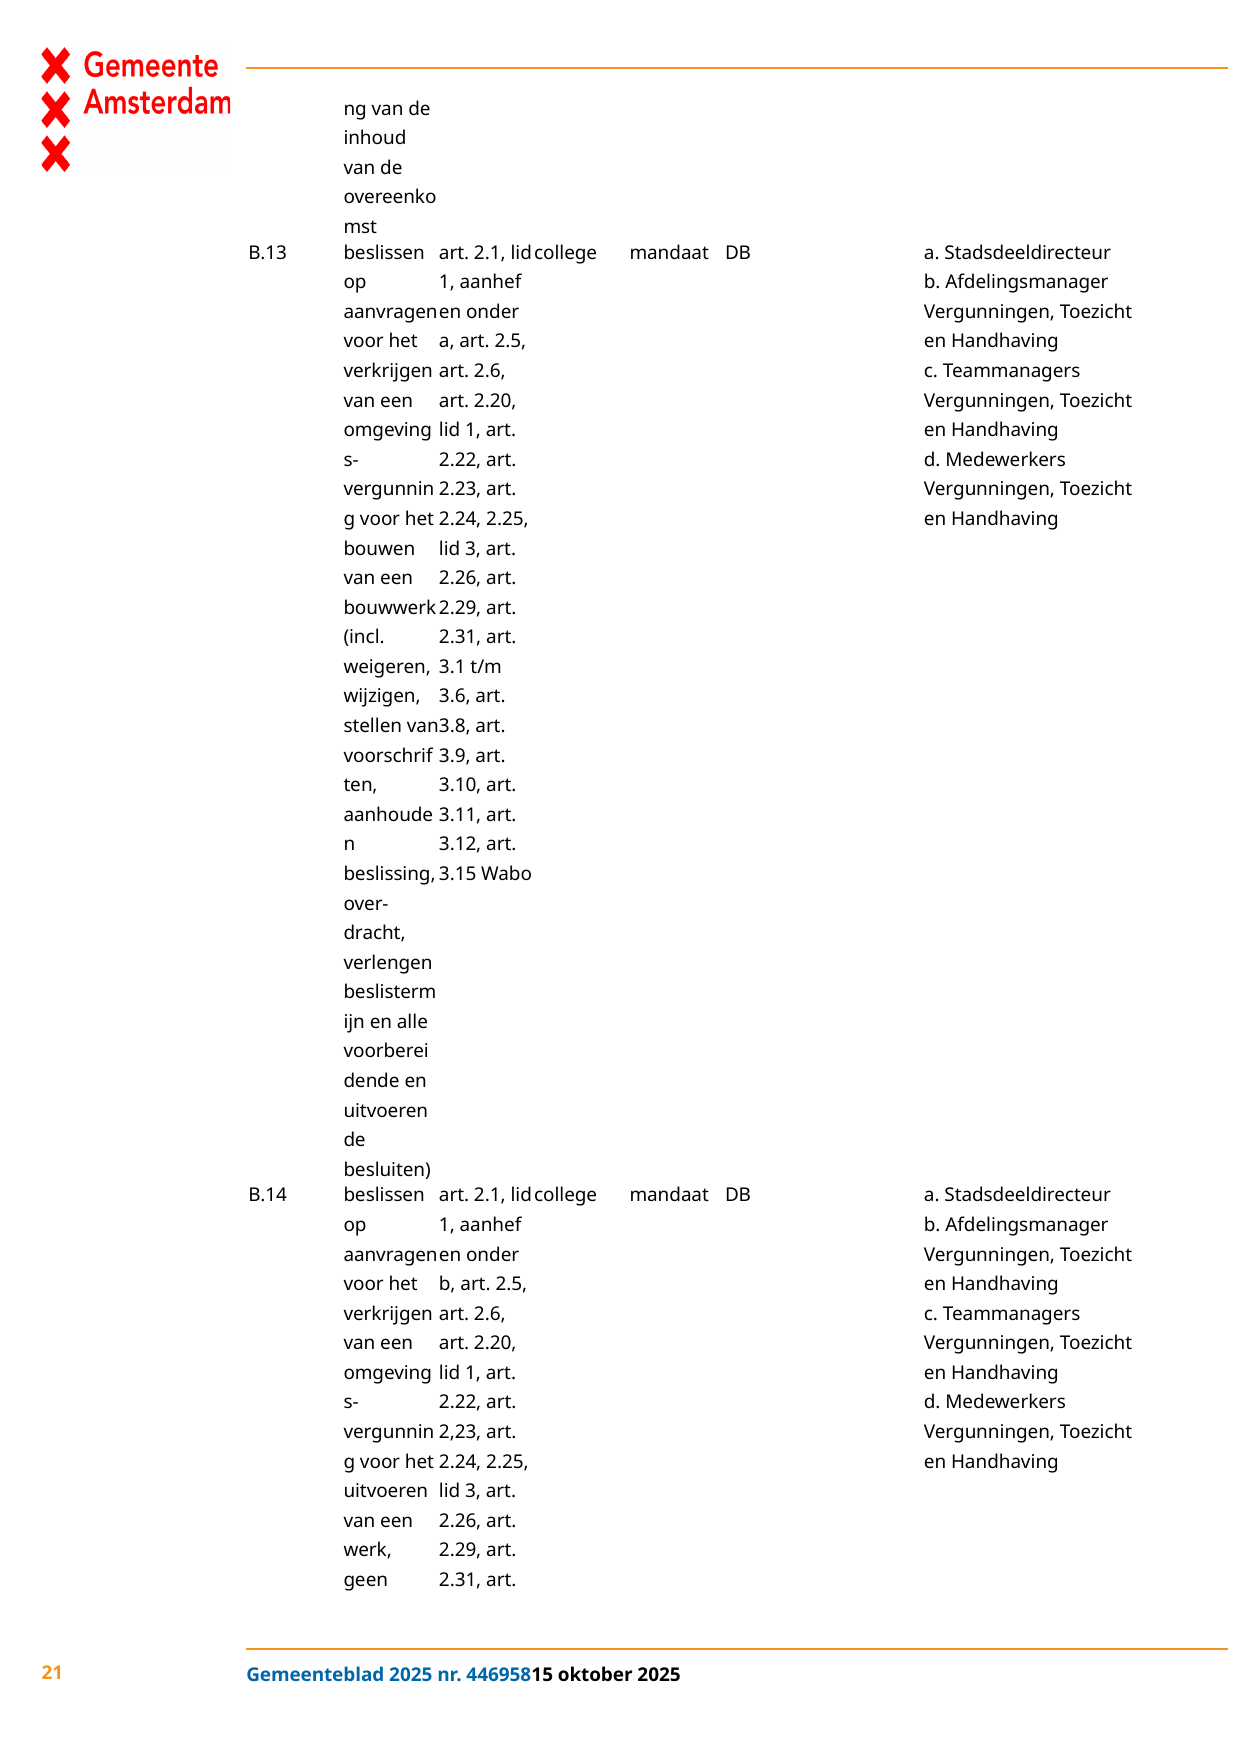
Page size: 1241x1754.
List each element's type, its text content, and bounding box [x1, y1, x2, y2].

picture [41, 47, 231, 172]
table_cell beslissen op aanvragen voor het verkrijgen van een omgevings-vergunning voor het bouwen van een bouwwerk (incl. weigeren, wijzigen, stellen van voorschriften, aanhouden beslissing, over-dracht, verlengen beslistermijn en alle voorbereidende en uitvoerende besluiten) [343, 239, 439, 1182]
table_cell college [534, 239, 629, 1182]
table_cell ng van de inhoud van de overeenkomst [343, 95, 439, 239]
table_cell [248, 95, 343, 239]
table_cell DB [725, 1182, 820, 1592]
table_cell B.14 [248, 1182, 343, 1592]
table_cell [439, 95, 534, 239]
table_cell [725, 95, 820, 239]
table_cell [924, 95, 1152, 239]
table_cell [820, 95, 924, 239]
table_cell B.13 [248, 239, 343, 1182]
table_cell [820, 239, 924, 1182]
table_cell [629, 95, 725, 239]
table_cell a. Stadsdeeldirecteur b. Afdelingsmanager Vergunningen, Toezicht en Handhaving c. Teammanagers Vergunningen, Toezicht en Handhaving d. Medewerkers Vergunningen, Toezicht en Handhaving [924, 239, 1152, 1182]
table_cell art. 2.1, lid 1, aanhef en onder b, art. 2.5, art. 2.6, art. 2.20, lid 1, art. 2.22, art. 2,23, art. 2.24, 2.25, lid 3, art. 2.26, art. 2.29, art. 2.31, art. [439, 1182, 534, 1592]
table_cell DB [725, 239, 820, 1182]
table_cell beslissen op aanvragen voor het verkrijgen van een omgevings-vergunning voor het uitvoeren van een werk, geen [343, 1182, 439, 1592]
table_cell college [534, 1182, 629, 1592]
table_cell a. Stadsdeeldirecteur b. Afdelingsmanager Vergunningen, Toezicht en Handhaving c. Teammanagers Vergunningen, Toezicht en Handhaving d. Medewerkers Vergunningen, Toezicht en Handhaving [924, 1182, 1152, 1592]
table_cell [534, 95, 629, 239]
table_cell mandaat [629, 239, 725, 1182]
table_cell [820, 1182, 924, 1592]
table_cell mandaat [629, 1182, 725, 1592]
table_cell art. 2.1, lid 1, aanhef en onder a, art. 2.5, art. 2.6, art. 2.20, lid 1, art. 2.22, art. 2.23, art. 2.24, 2.25, lid 3, art. 2.26, art. 2.29, art. 2.31, art. 3.1 t/m 3.6, art. 3.8, art. 3.9, art. 3.10, art. 3.11, art. 3.12, art. 3.15 Wabo [439, 239, 534, 1182]
